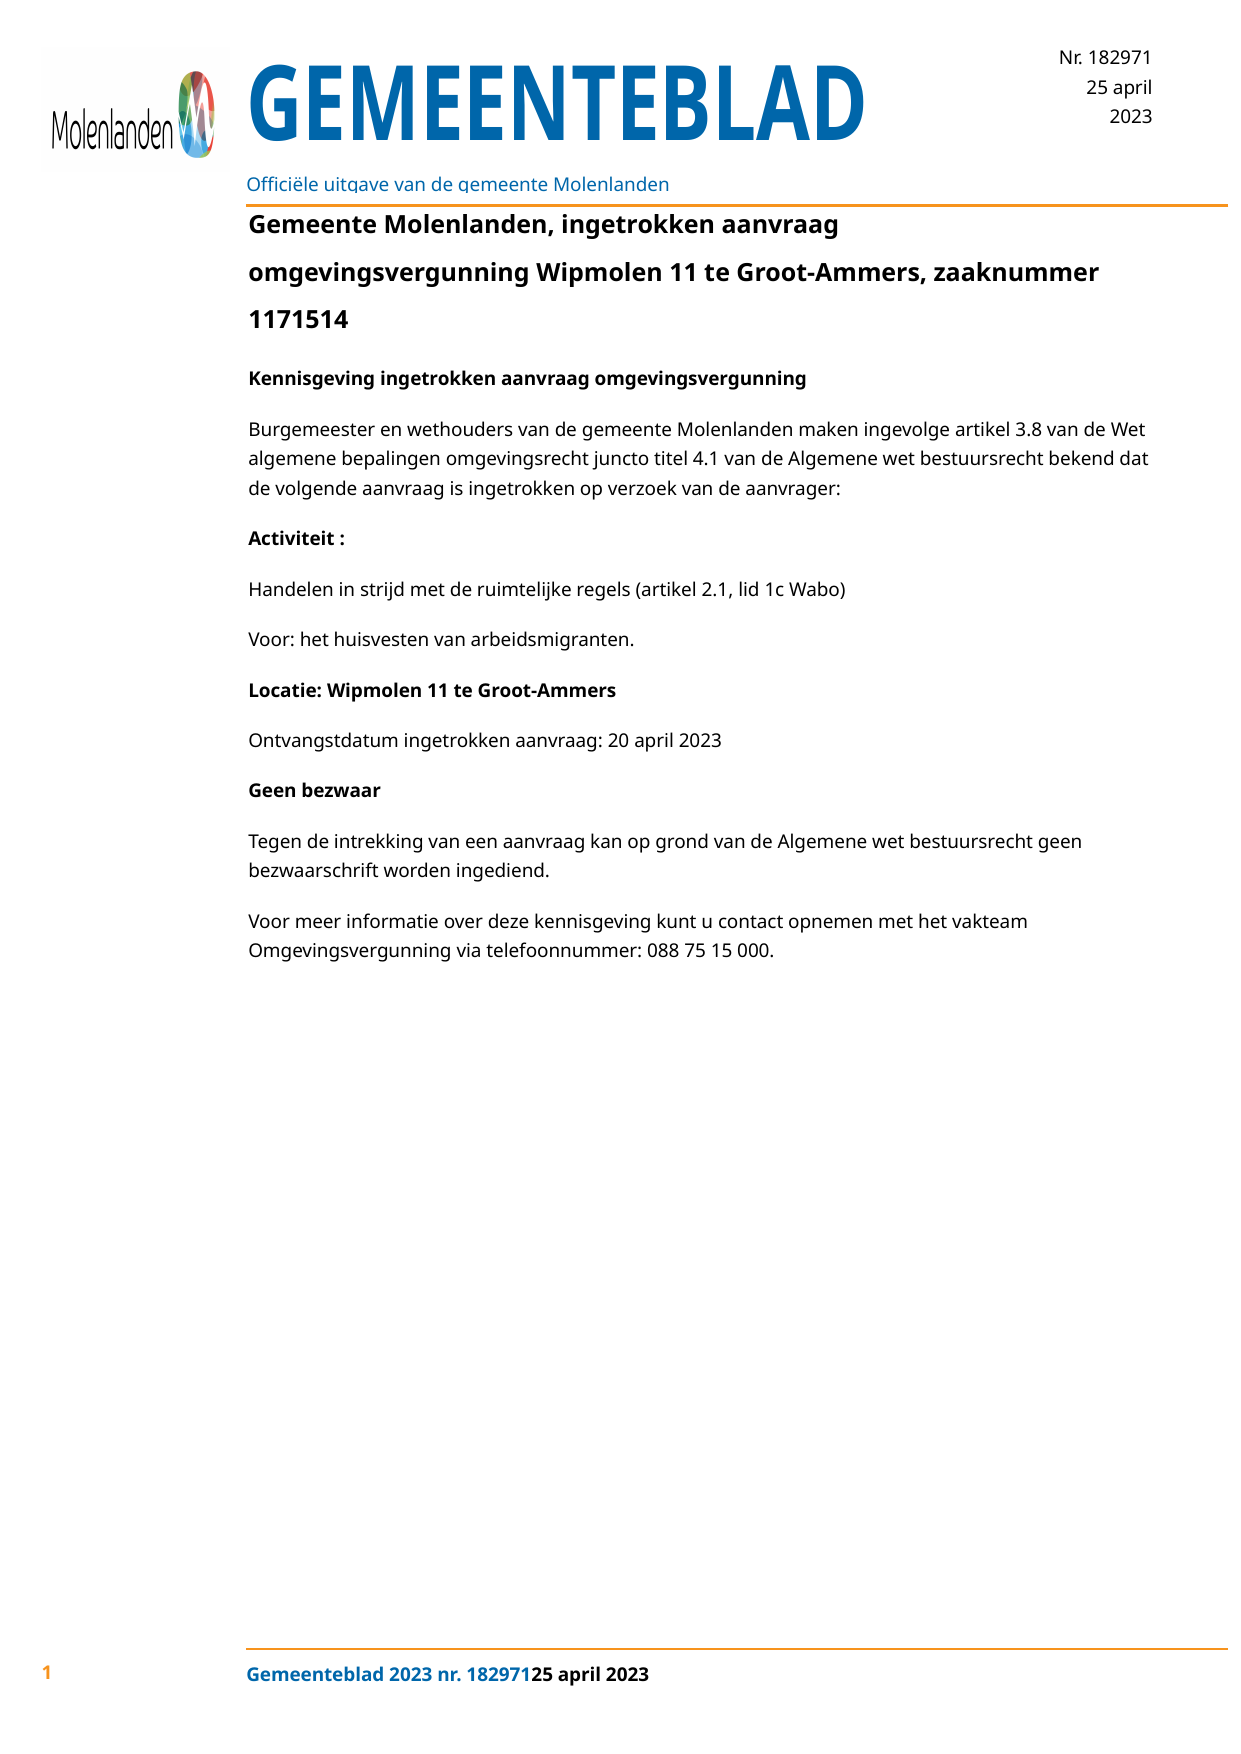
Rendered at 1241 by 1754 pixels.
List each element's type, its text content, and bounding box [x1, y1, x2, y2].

picture [41, 47, 231, 172]
text Burgemeester en wethouders van de gemeente Molenlanden maken ingevolge artikel 3.8 van de Wet algemene bepalingen omgevingsrecht juncto titel 4.1 van de Algemene wet bestuursrecht bekend dat de volgende aanvraag is ingetrokken op verzoek van de aanvrager: [248, 416, 1152, 501]
text Tegen de intrekking van een aanvraag kan op grond van de Algemene wet bestuursrecht geen bezwaarschrift worden ingediend. [248, 828, 1152, 883]
text Locatie: Wipmolen 11 te Groot-Ammers [248, 677, 1152, 702]
text Ontvangstdatum ingetrokken aanvraag: 20 april 2023 [248, 727, 1152, 753]
text Handelen in strijd met de ruimtelijke regels (artikel 2.1, lid 1c Wabo) [248, 576, 1152, 602]
text Voor meer informatie over deze kennisgeving kunt u contact opnemen met het vakteam Omgevingsvergunning via telefoonnummer: 088 75 15 000. [248, 908, 1152, 963]
text Geen bezwaar [248, 778, 1152, 803]
text Activiteit : [248, 526, 1152, 551]
text Voor: het huisvesten van arbeidsmigranten. [248, 626, 1152, 652]
text Kennisgeving ingetrokken aanvraag omgevingsvergunning [248, 366, 1152, 391]
text Gemeente Molenlanden, ingetrokken aanvraag omgevingsvergunning Wipmolen 11 te Groot-Ammers, zaaknummer 1171514 [248, 207, 1152, 336]
